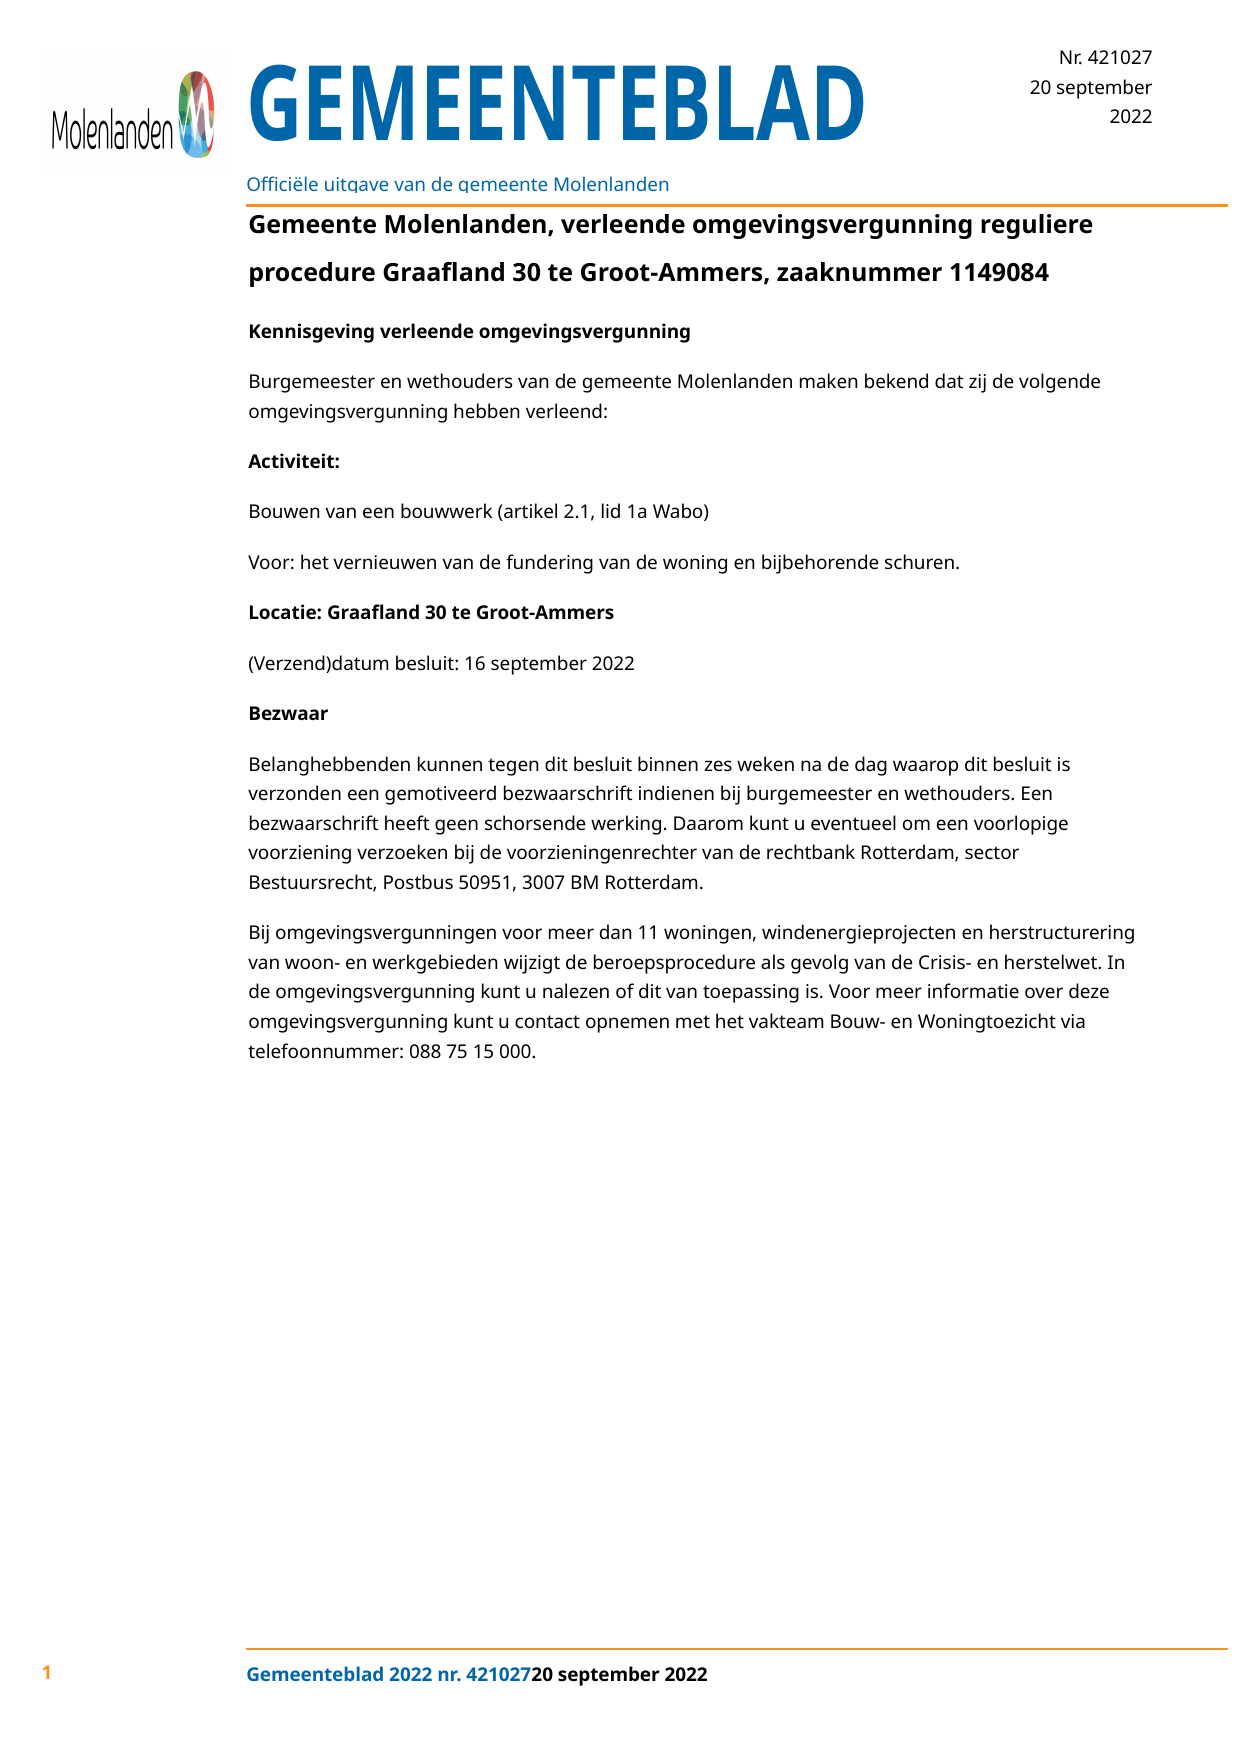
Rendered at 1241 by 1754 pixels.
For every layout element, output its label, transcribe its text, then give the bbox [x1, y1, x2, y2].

picture [41, 47, 231, 172]
text Bouwen van een bouwwerk (artikel 2.1, lid 1a Wabo) [248, 499, 1152, 524]
text Belanghebbenden kunnen tegen dit besluit binnen zes weken na de dag waarop dit besluit is verzonden een gemotiveerd bezwaarschrift indienen bij burgemeester en wethouders. Een bezwaarschrift heeft geen schorsende werking. Daarom kunt u eventueel om een voorlopige voorziening verzoeken bij de voorzieningenrechter van de rechtbank Rotterdam, sector Bestuursrecht, Postbus 50951, 3007 BM Rotterdam. [248, 751, 1152, 895]
text Kennisgeving verleende omgevingsvergunning [248, 318, 1152, 344]
text Locatie: Graafland 30 te Groot-Ammers [248, 599, 1152, 625]
text Bezwaar [248, 700, 1152, 726]
text Activiteit: [248, 448, 1152, 474]
text Gemeente Molenlanden, verleende omgevingsvergunning reguliere procedure Graafland 30 te Groot-Ammers, zaaknummer 1149084 [248, 207, 1152, 288]
text Burgemeester en wethouders van de gemeente Molenlanden maken bekend dat zij de volgende omgevingsvergunning hebben verleend: [248, 368, 1152, 424]
text Voor: het vernieuwen van de fundering van de woning en bijbehorende schuren. [248, 549, 1152, 575]
text (Verzend)datum besluit: 16 september 2022 [248, 650, 1152, 676]
text Bij omgevingsvergunningen voor meer dan 11 woningen, windenergieprojecten en herstructurering van woon- en werkgebieden wijzigt de beroepsprocedure als gevolg van de Crisis- en herstelwet. In de omgevingsvergunning kunt u nalezen of dit van toepassing is. Voor meer informatie over deze omgevingsvergunning kunt u contact opnemen met het vakteam Bouw- en Woningtoezicht via telefoonnummer: 088 75 15 000. [248, 919, 1152, 1064]
